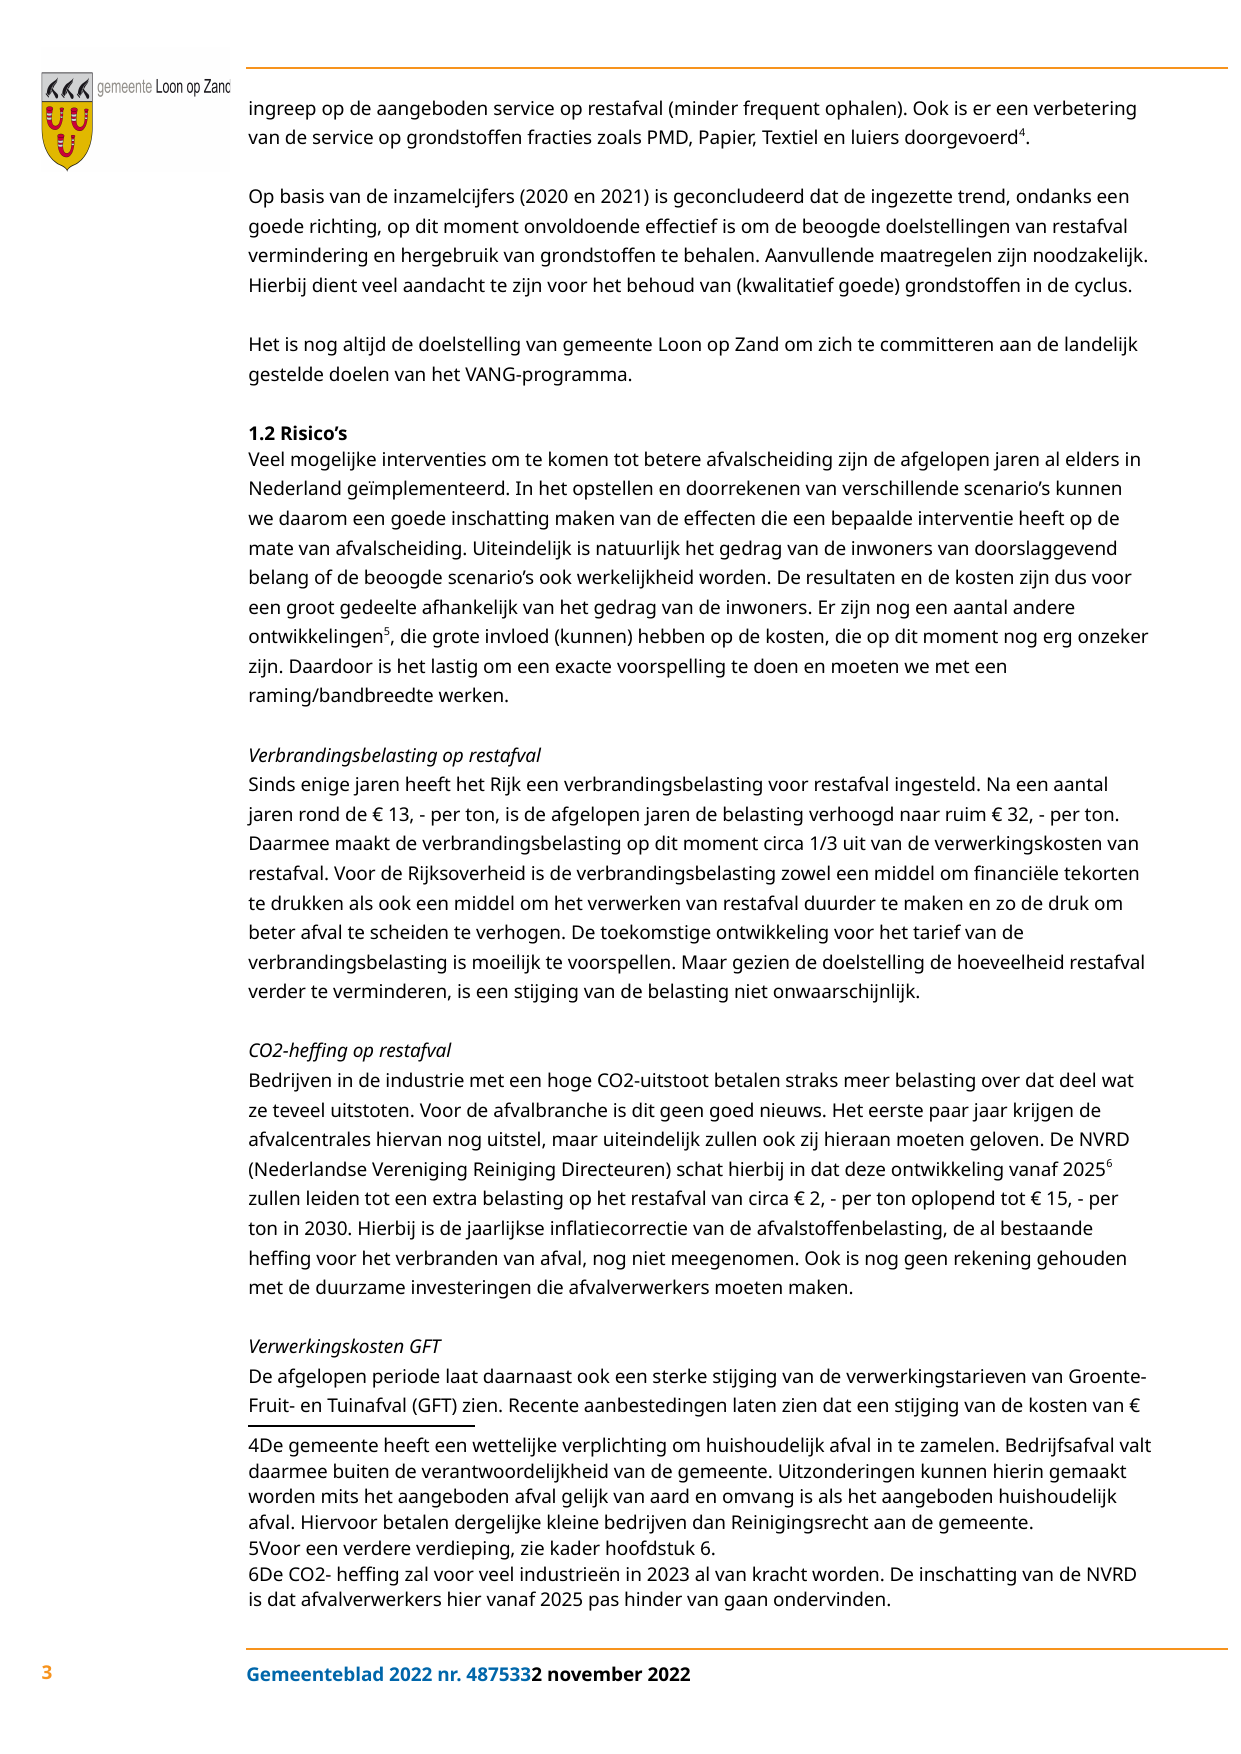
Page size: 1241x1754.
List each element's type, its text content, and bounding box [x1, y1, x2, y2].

text De CO2- heffing zal voor veel industrieën in 2023 al van kracht worden. De inschatting van de NVRD is dat afvalverwerkers hier vanaf 2025 pas hinder van gaan ondervinden. [248, 1561, 1152, 1612]
text 1.2 Risico’s [248, 420, 1152, 446]
text Verwerkingskosten GFT [248, 1333, 1152, 1359]
text Verbrandingsbelasting op restafval [248, 742, 1152, 767]
text ingreep op de aangeboden service op restafval (minder frequent ophalen). Ook is er een verbetering van de service op grondstoffen fracties zoals PMD, Papier, Textiel en luiers doorgevoerd. [248, 95, 1152, 150]
picture [41, 47, 231, 172]
text Sinds enige jaren heeft het Rijk een verbrandingsbelasting voor restafval ingesteld. Na een aantal jaren rond de € 13, - per ton, is de afgelopen jaren de belasting verhoogd naar ruim € 32, - per ton. Daarmee maakt de verbrandingsbelasting op dit moment circa 1/3 uit van de verwerkingskosten van restafval. Voor de Rijksoverheid is de verbrandingsbelasting zowel een middel om financiële tekorten te drukken als ook een middel om het verwerken van restafval duurder te maken en zo de druk om beter afval te scheiden te verhogen. De toekomstige ontwikkeling voor het tarief van de verbrandingsbelasting is moeilijk te voorspellen. Maar gezien de doelstelling de hoeveelheid restafval verder te verminderen, is een stijging van de belasting niet onwaarschijnlijk. [248, 771, 1152, 1004]
text Bedrijven in de industrie met een hoge CO2-uitstoot betalen straks meer belasting over dat deel wat ze teveel uitstoten. Voor de afvalbranche is dit geen goed nieuws. Het eerste paar jaar krijgen de afvalcentrales hiervan nog uitstel, maar uiteindelijk zullen ook zij hieraan moeten geloven. De NVRD (Nederlandse Vereniging Reiniging Directeuren) schat hierbij in dat deze ontwikkeling vanaf 2025 zullen leiden tot een extra belasting op het restafval van circa € 2, - per ton oplopend tot € 15, - per ton in 2030. Hierbij is de jaarlijkse inflatiecorrectie van de afvalstoffenbelasting, de al bestaande heffing voor het verbranden van afval, nog niet meegenomen. Ook is nog geen rekening gehouden met de duurzame investeringen die afvalverwerkers moeten maken. [248, 1067, 1152, 1300]
text Het is nog altijd de doelstelling van gemeente Loon op Zand om zich te committeren aan de landelijk gestelde doelen van het VANG-programma. [248, 331, 1152, 387]
text Op basis van de inzamelcijfers (2020 en 2021) is geconcludeerd dat de ingezette trend, ondanks een goede richting, op dit moment onvoldoende effectief is om de beoogde doelstellingen van restafval vermindering en hergebruik van grondstoffen te behalen. Aanvullende maatregelen zijn noodzakelijk. Hierbij dient veel aandacht te zijn voor het behoud van (kwalitatief goede) grondstoffen in de cyclus. [248, 183, 1152, 298]
text De gemeente heeft een wettelijke verplichting om huishoudelijk afval in te zamelen. Bedrijfsafval valt daarmee buiten de verantwoordelijkheid van de gemeente. Uitzonderingen kunnen hierin gemaakt worden mits het aangeboden afval gelijk van aard en omvang is als het aangeboden huishoudelijk afval. Hiervoor betalen dergelijke kleine bedrijven dan Reinigingsrecht aan de gemeente. [248, 1432, 1152, 1535]
text Veel mogelijke interventies om te komen tot betere afvalscheiding zijn de afgelopen jaren al elders in Nederland geïmplementeerd. In het opstellen en doorrekenen van verschillende scenario’s kunnen we daarom een goede inschatting maken van de effecten die een bepaalde interventie heeft op de mate van afvalscheiding. Uiteindelijk is natuurlijk het gedrag van de inwoners van doorslaggevend belang of de beoogde scenario’s ook werkelijkheid worden. De resultaten en de kosten zijn dus voor een groot gedeelte afhankelijk van het gedrag van de inwoners. Er zijn nog een aantal andere ontwikkelingen, die grote invloed (kunnen) hebben op de kosten, die op dit moment nog erg onzeker zijn. Daardoor is het lastig om een exacte voorspelling te doen en moeten we met een raming/bandbreedte werken. [248, 446, 1152, 708]
text De afgelopen periode laat daarnaast ook een sterke stijging van de verwerkingstarieven van Groente-Fruit- en Tuinafval (GFT) zien. Recente aanbestedingen laten zien dat een stijging van de kosten van € [248, 1363, 1152, 1418]
text Voor een verdere verdieping, zie kader hoofdstuk 6. [248, 1535, 1152, 1561]
text CO2-heffing op restafval [248, 1038, 1152, 1063]
